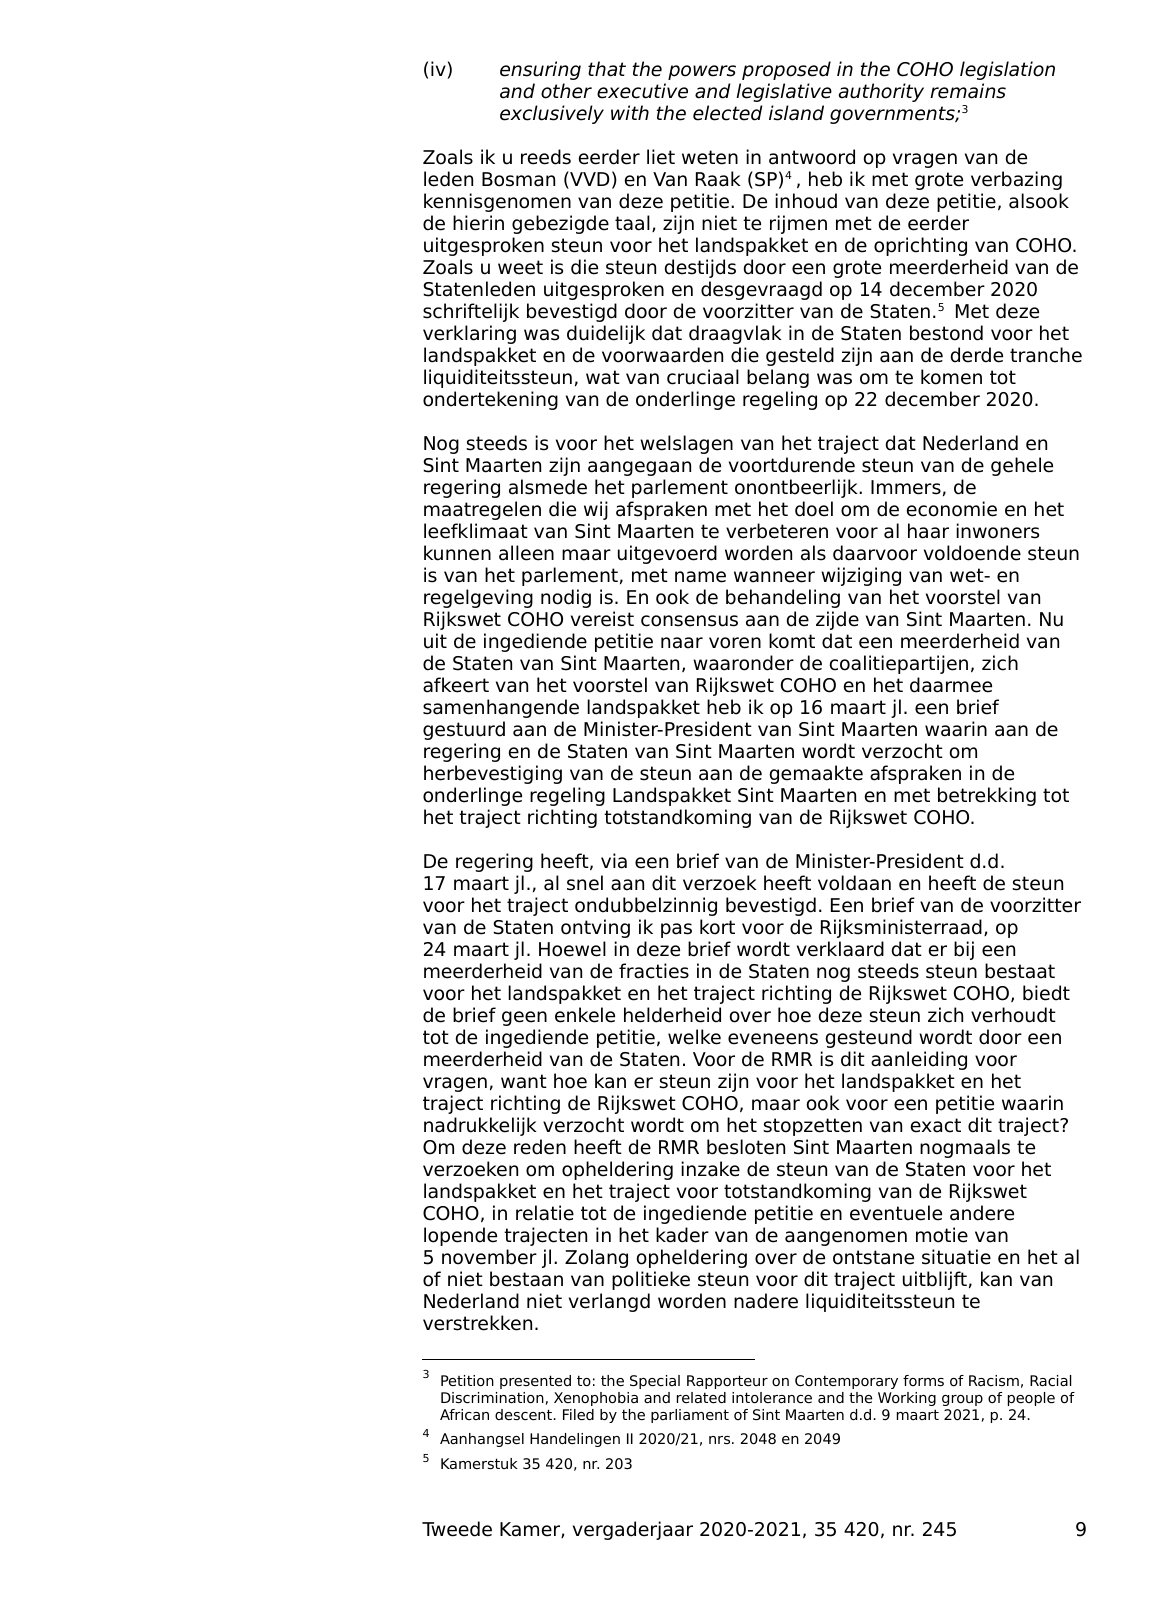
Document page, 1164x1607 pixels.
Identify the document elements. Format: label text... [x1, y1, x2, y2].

text Aanhangsel Handelingen II 2020/21, nrs. 2048 en 2049 [422, 1427, 1087, 1449]
text De regering heeft, via een brief van de Minister-President d.d. 17 maart jl., al snel aan dit verzoek heeft voldaan en heeft de steun voor het traject ondubbelzinnig bevestigd. Een brief van de voorzitter van de Staten ontving ik pas kort voor de Rijksministerraad, op 24 maart jl. Hoewel in deze brief wordt verklaard dat er bij een meerderheid van de fracties in de Staten nog steeds steun bestaat voor het landspakket en het traject richting de Rijkswet COHO, biedt de brief geen enkele helderheid over hoe deze steun zich verhoudt tot de ingediende petitie, welke eveneens gesteund wordt door een meerderheid van de Staten. Voor de RMR is dit aanleiding voor vragen, want hoe kan er steun zijn voor het landspakket en het traject richting de Rijkswet COHO, maar ook voor een petitie waarin nadrukkelijk verzocht wordt om het stopzetten van exact dit traject? Om deze reden heeft de RMR besloten Sint Maarten nogmaals te verzoeken om opheldering inzake de steun van de Staten voor het landspakket en het traject voor totstandkoming van de Rijkswet COHO, in relatie tot de ingediende petitie en eventuele andere lopende trajecten in het kader van de aangenomen motie van 5 november jl. Zolang opheldering over de ontstane situatie en het al of niet bestaan van politieke steun voor dit traject uitblijft, kan van Nederland niet verlangd worden nadere liquiditeitssteun te verstrekken. [422, 851, 1087, 1334]
text Kamerstuk 35 420, nr. 203 [422, 1452, 1087, 1474]
text Nog steeds is voor het welslagen van het traject dat Nederland en Sint Maarten zijn aangegaan de voortdurende steun van de gehele regering alsmede het parlement onontbeerlijk. Immers, de maatregelen die wij afspraken met het doel om de economie en het leefklimaat van Sint Maarten te verbeteren voor al haar inwoners kunnen alleen maar uitgevoerd worden als daarvoor voldoende steun is van het parlement, met name wanneer wijziging van wet- en regelgeving nodig is. En ook de behandeling van het voorstel van Rijkswet COHO vereist consensus aan de zijde van Sint Maarten. Nu uit de ingediende petitie naar voren komt dat een meerderheid van de Staten van Sint Maarten, waaronder de coalitiepartijen, zich afkeert van het voorstel van Rijkswet COHO en het daarmee samenhangende landspakket heb ik op 16 maart jl. een brief gestuurd aan de Minister-President van Sint Maarten waarin aan de regering en de Staten van Sint Maarten wordt verzocht om herbevestiging van de steun aan de gemaakte afspraken in de onderlinge regeling Landspakket Sint Maarten en met betrekking tot het traject richting totstandkoming van de Rijkswet COHO. [422, 433, 1087, 829]
text (iv) ensuring that the powers proposed in the COHO legislation and other executive and legislative authority remains exclusively with the elected island governments; [422, 59, 1087, 125]
text Petition presented to: the Special Rapporteur on Contemporary forms of Racism, Racial Discrimination, Xenophobia and related intolerance and the Working group of people of African descent. Filed by the parliament of Sint Maarten d.d. 9 maart 2021, p. 24. [422, 1368, 1087, 1424]
text Zoals ik u reeds eerder liet weten in antwoord op vragen van de leden Bosman (VVD) en Van Raak (SP), heb ik met grote verbazing kennisgenomen van deze petitie. De inhoud van deze petitie, alsook de hierin gebezigde taal, zijn niet te rijmen met de eerder uitgesproken steun voor het landspakket en de oprichting van COHO. Zoals u weet is die steun destijds door een grote meerderheid van de Statenleden uitgesproken en desgevraagd op 14 december 2020 schriftelijk bevestigd door de voorzitter van de Staten. Met deze verklaring was duidelijk dat draagvlak in de Staten bestond voor het landspakket en de voorwaarden die gesteld zijn aan de derde tranche liquiditeitssteun, wat van cruciaal belang was om te komen tot ondertekening van de onderlinge regeling op 22 december 2020. [422, 147, 1087, 411]
